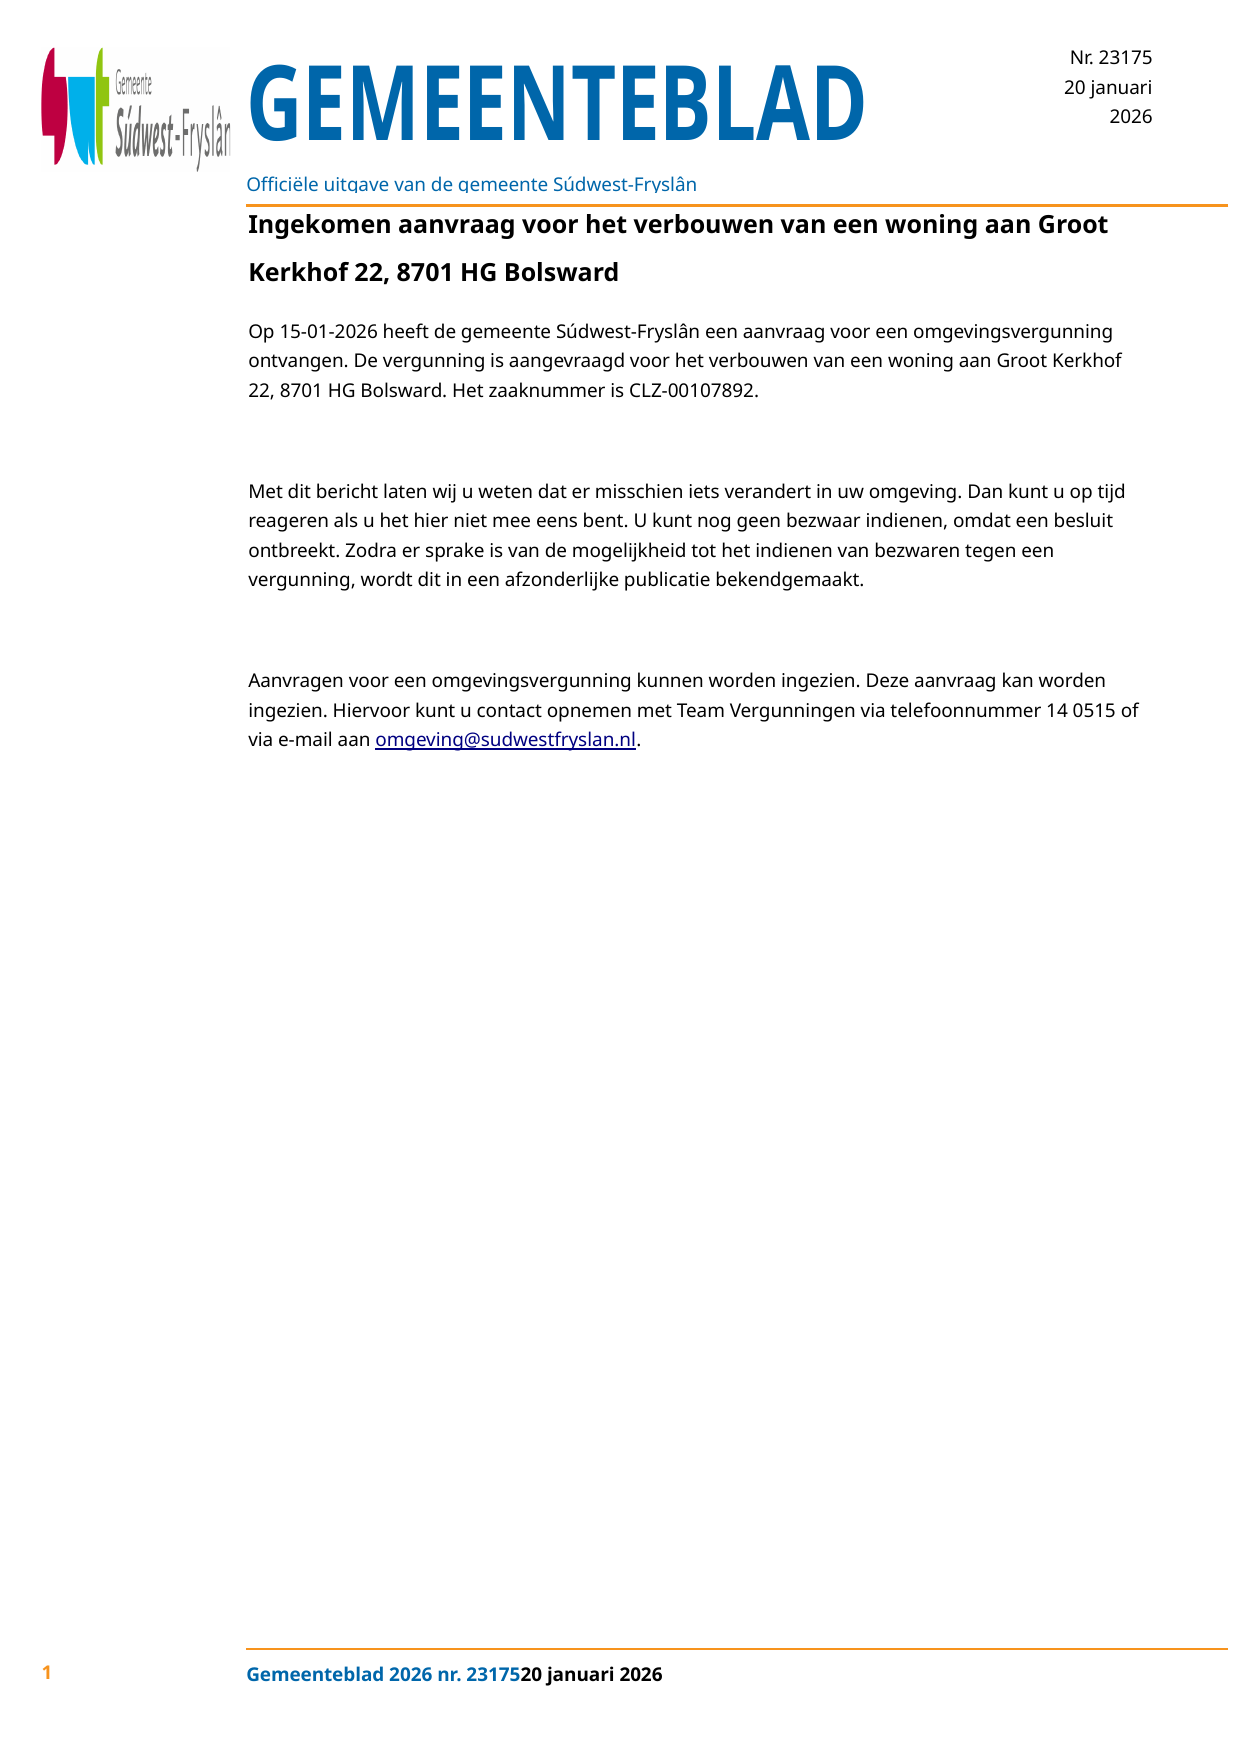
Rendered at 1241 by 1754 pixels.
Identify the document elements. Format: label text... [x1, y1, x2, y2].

text Op 15-01-2026 heeft de gemeente Súdwest-Fryslân een aanvraag voor een omgevingsvergunning ontvangen. De vergunning is aangevraagd voor het verbouwen van een woning aan Groot Kerkhof 22, 8701 HG Bolsward. Het zaaknummer is CLZ-00107892. [248, 318, 1152, 403]
picture [41, 47, 231, 172]
text Ingekomen aanvraag voor het verbouwen van een woning aan Groot Kerkhof 22, 8701 HG Bolsward [248, 207, 1152, 288]
text Aanvragen voor een omgevingsvergunning kunnen worden ingezien. Deze aanvraag kan worden ingezien. Hiervoor kunt u contact opnemen met Team Vergunningen via telefoonnummer 14 0515 of via e-mail aan omgeving@sudwestfryslan.nl. [248, 667, 1152, 752]
text Met dit bericht laten wij u weten dat er misschien iets verandert in uw omgeving. Dan kunt u op tijd reageren als u het hier niet mee eens bent. U kunt nog geen bezwaar indienen, omdat een besluit ontbreekt. Zodra er sprake is van de mogelijkheid tot het indienen van bezwaren tegen een vergunning, wordt dit in een afzonderlijke publicatie bekendgemaakt. [248, 478, 1152, 592]
